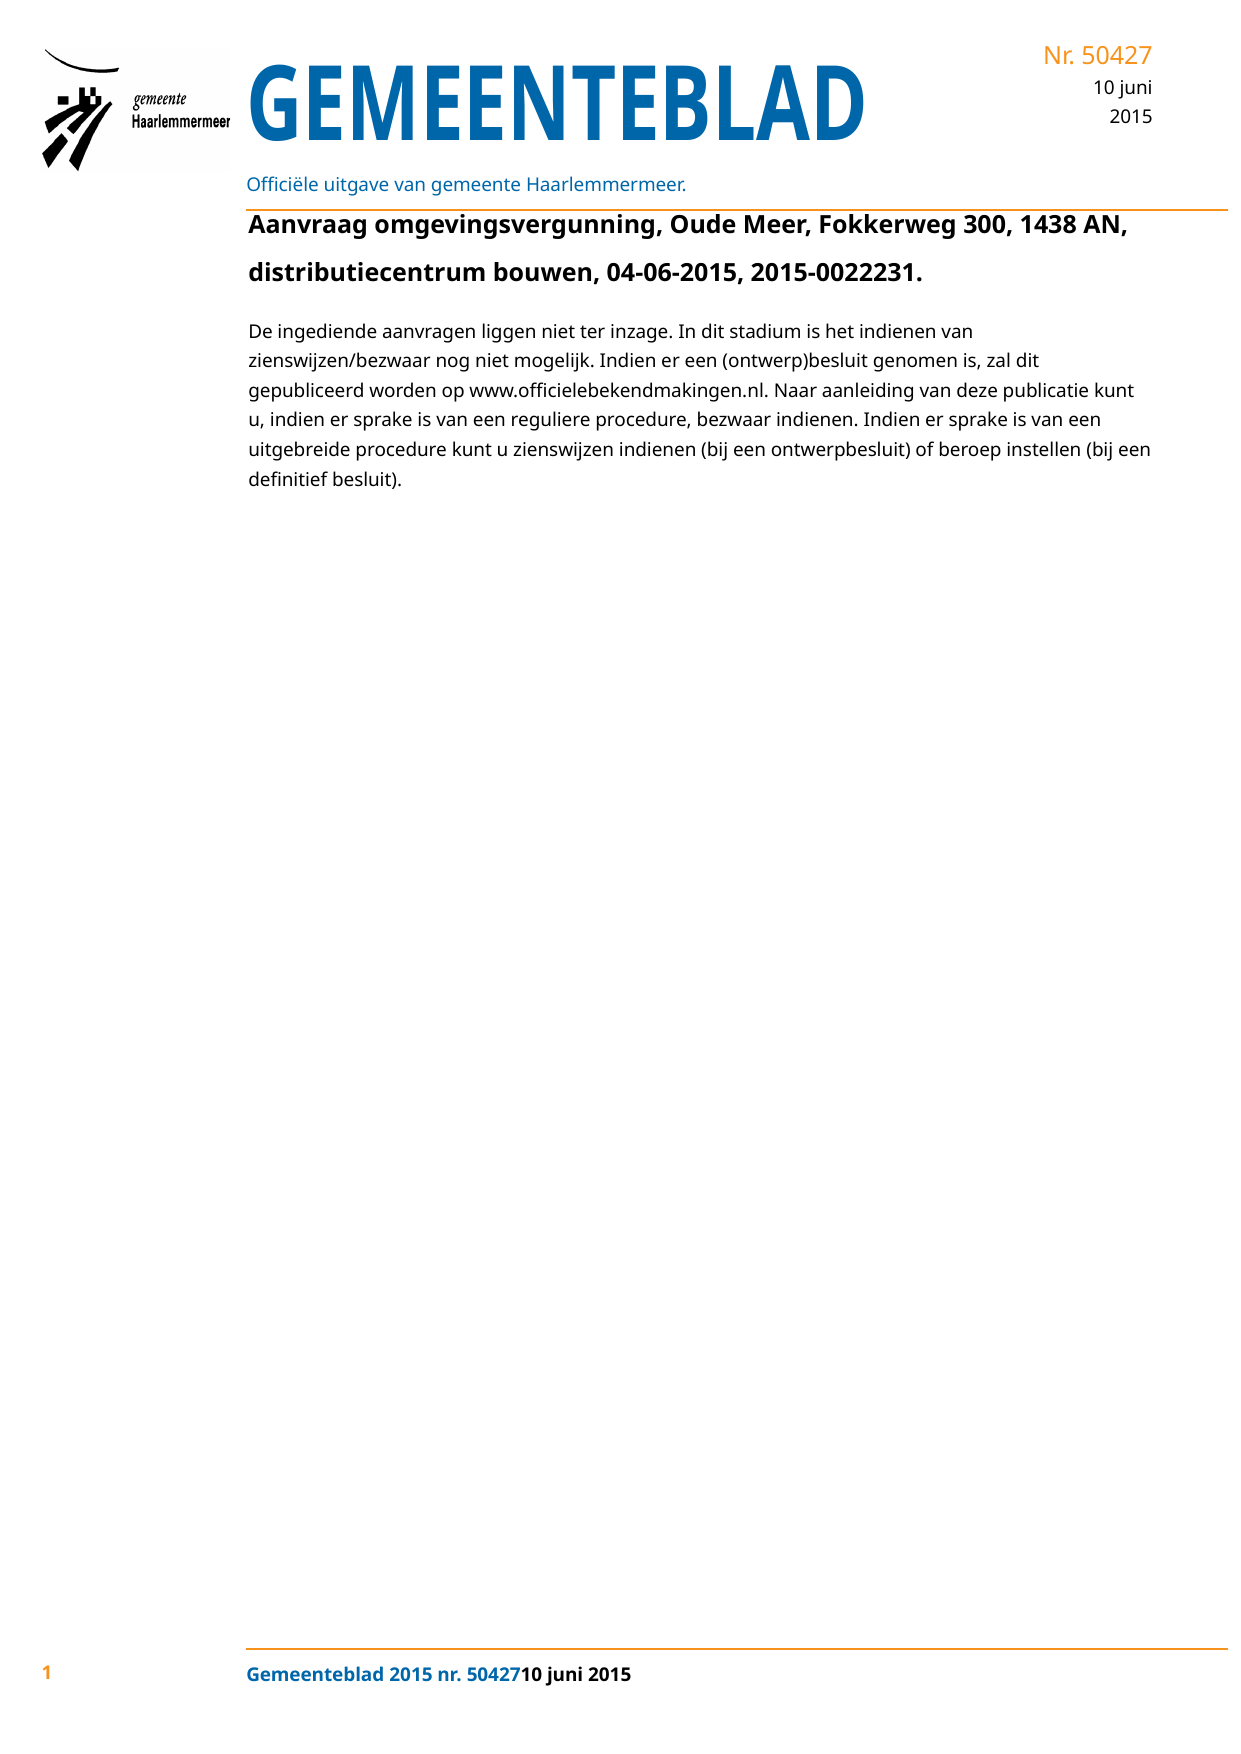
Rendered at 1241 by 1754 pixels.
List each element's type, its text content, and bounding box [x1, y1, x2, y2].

text Aanvraag omgevingsvergunning, Oude Meer, Fokkerweg 300, 1438 AN, distributiecentrum bouwen, 04-06-2015, 2015-0022231. [248, 211, 1152, 288]
picture [41, 47, 231, 172]
text De ingediende aanvragen liggen niet ter inzage. In dit stadium is het indienen van zienswijzen/bezwaar nog niet mogelijk. Indien er een (ontwerp)besluit genomen is, zal dit gepubliceerd worden op www.officielebekendmakingen.nl. Naar aanleiding van deze publicatie kunt u, indien er sprake is van een reguliere procedure, bezwaar indienen. Indien er sprake is van een uitgebreide procedure kunt u zienswijzen indienen (bij een ontwerpbesluit) of beroep instellen (bij een definitief besluit). [248, 318, 1152, 492]
